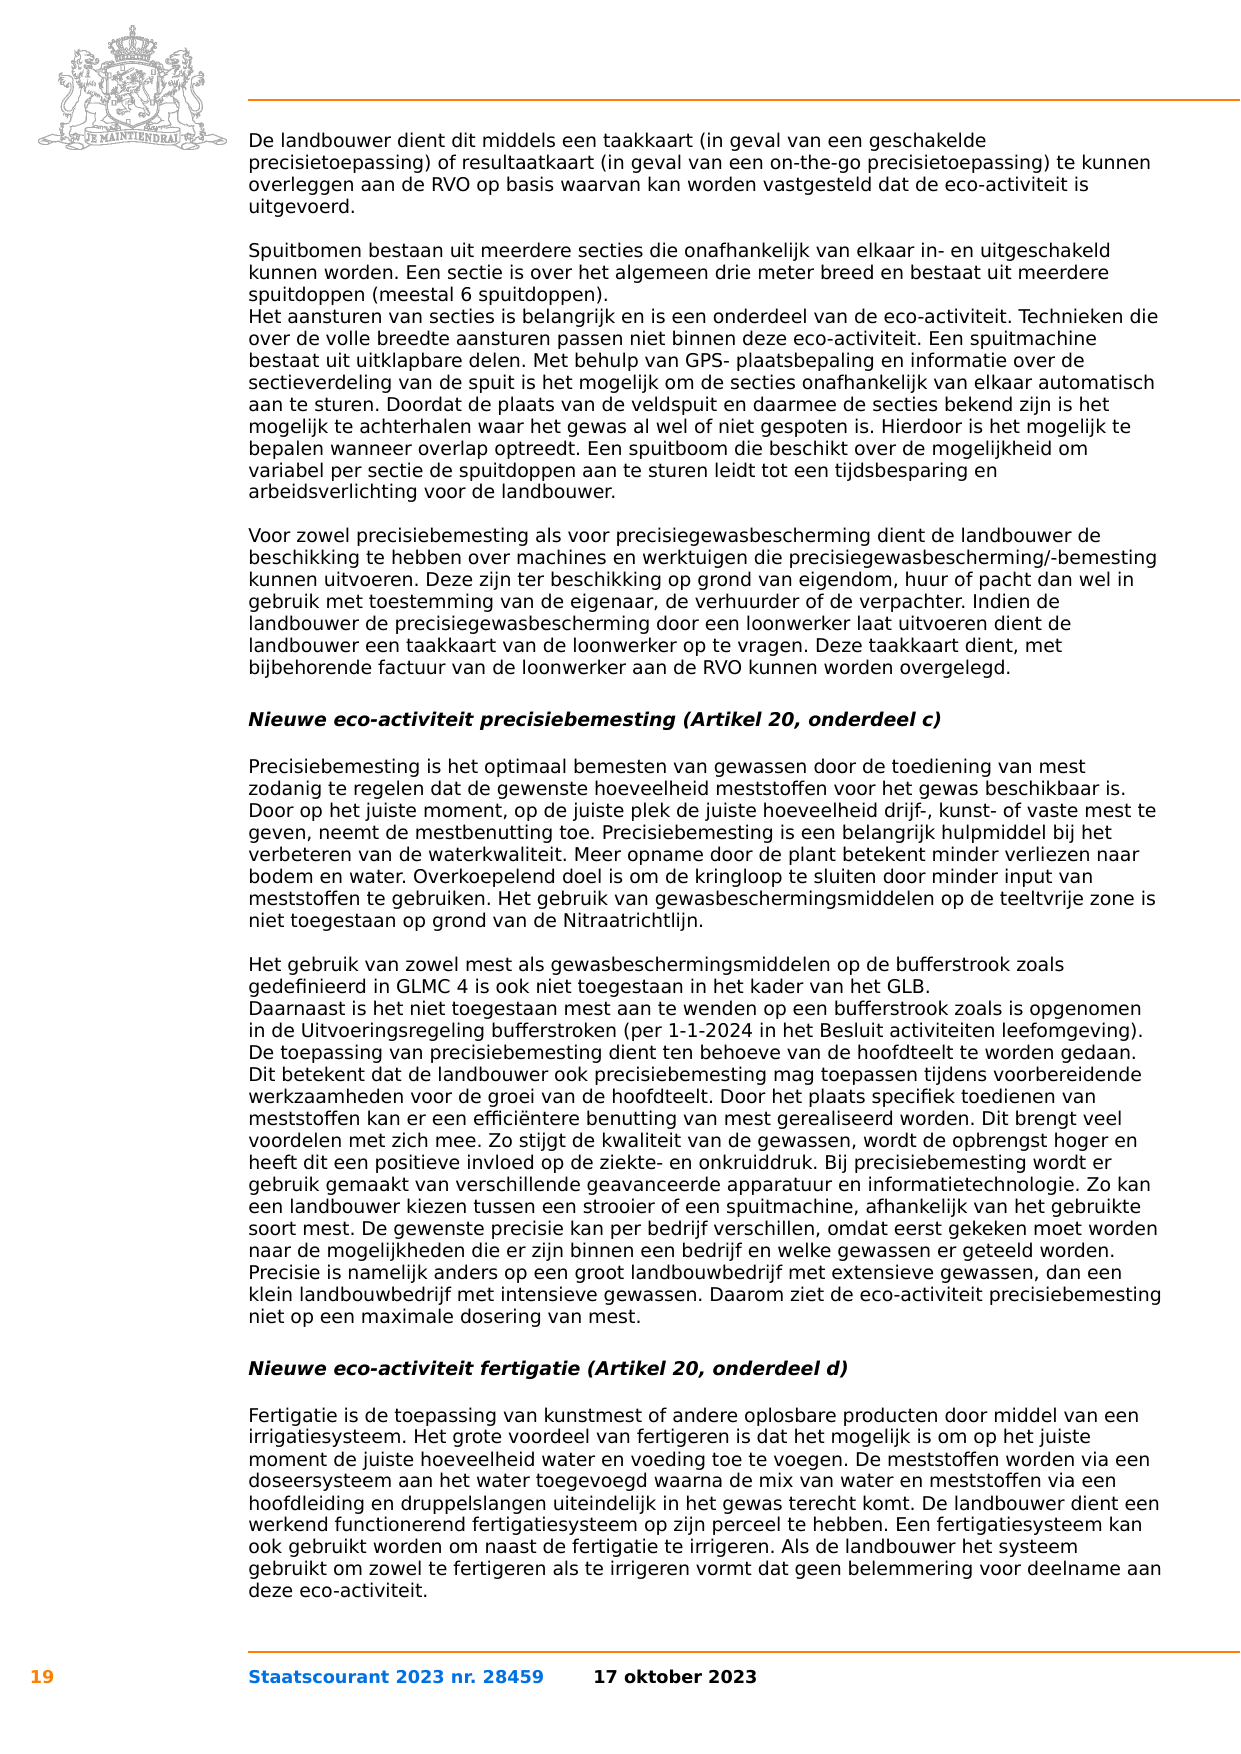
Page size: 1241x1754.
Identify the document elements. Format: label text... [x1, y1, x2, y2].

text Voor zowel precisiebemesting als voor precisiegewasbescherming dient de landbouwer de beschikking te hebben over machines en werktuigen die precisiegewasbescherming/-bemesting kunnen uitvoeren. Deze zijn ter beschikking op grond van eigendom, huur of pacht dan wel in gebruik met toestemming van de eigenaar, de verhuurder of de verpachter. Indien de landbouwer de precisiegewasbescherming door een loonwerker laat uitvoeren dient de landbouwer een taakkaart van de loonwerker op te vragen. Deze taakkaart dient, met bijbehorende factuur van de loonwerker aan de RVO kunnen worden overgelegd. [248, 525, 1163, 679]
text Daarnaast is het niet toegestaan mest aan te wenden op een bufferstrook zoals is opgenomen in de Uitvoeringsregeling bufferstroken (per 1-1-2024 in het Besluit activiteiten leefomgeving). [248, 998, 1163, 1042]
text Spuitbomen bestaan uit meerdere secties die onafhankelijk van elkaar in- en uitgeschakeld kunnen worden. Een sectie is over het algemeen drie meter breed en bestaat uit meerdere spuitdoppen (meestal 6 spuitdoppen). [248, 240, 1163, 306]
text Fertigatie is de toepassing van kunstmest of andere oplosbare producten door middel van een irrigatiesysteem. Het grote voordeel van fertigeren is dat het mogelijk is om op het juiste moment de juiste hoeveelheid water en voeding toe te voegen. De meststoffen worden via een doseersysteem aan het water toegevoegd waarna de mix van water en meststoffen via een hoofdleiding en druppelslangen uiteindelijk in het gewas terecht komt. De landbouwer dient een werkend functionerend fertigatiesysteem op zijn perceel te hebben. Een fertigatiesysteem kan ook gebruikt worden om naast de fertigatie te irrigeren. Als de landbouwer het systeem gebruikt om zowel te fertigeren als te irrigeren vormt dat geen belemmering voor deelname aan deze eco-activiteit. [248, 1404, 1163, 1602]
text Het gebruik van zowel mest als gewasbeschermingsmiddelen op de bufferstrook zoals gedefinieerd in GLMC 4 is ook niet toegestaan in het kader van het GLB. [248, 954, 1163, 998]
subtitle Nieuwe eco-activiteit precisiebemesting (Artikel 20, onderdeel c) [248, 709, 1163, 731]
text De toepassing van precisiebemesting dient ten behoeve van de hoofdteelt te worden gedaan. Dit betekent dat de landbouwer ook precisiebemesting mag toepassen tijdens voorbereidende werkzaamheden voor de groei van de hoofdteelt. Door het plaats specifiek toedienen van meststoffen kan er een efficiëntere benutting van mest gerealiseerd worden. Dit brengt veel voordelen met zich mee. Zo stijgt de kwaliteit van de gewassen, wordt de opbrengst hoger en heeft dit een positieve invloed op de ziekte- en onkruiddruk. Bij precisiebemesting wordt er gebruik gemaakt van verschillende geavanceerde apparatuur en informatietechnologie. Zo kan een landbouwer kiezen tussen een strooier of een spuitmachine, afhankelijk van het gebruikte soort mest. De gewenste precisie kan per bedrijf verschillen, omdat eerst gekeken moet worden naar de mogelijkheden die er zijn binnen een bedrijf en welke gewassen er geteeld worden. Precisie is namelijk anders op een groot landbouwbedrijf met extensieve gewassen, dan een klein landbouwbedrijf met intensieve gewassen. Daarom ziet de eco-activiteit precisiebemesting niet op een maximale dosering van mest. [248, 1042, 1163, 1327]
text Het aansturen van secties is belangrijk en is een onderdeel van de eco-activiteit. Technieken die over de volle breedte aansturen passen niet binnen deze eco-activiteit. Een spuitmachine bestaat uit uitklapbare delen. Met behulp van GPS- plaatsbepaling en informatie over de sectieverdeling van de spuit is het mogelijk om de secties onafhankelijk van elkaar automatisch aan te sturen. Doordat de plaats van de veldspuit en daarmee de secties bekend zijn is het mogelijk te achterhalen waar het gewas al wel of niet gespoten is. Hierdoor is het mogelijk te bepalen wanneer overlap optreedt. Een spuitboom die beschikt over de mogelijkheid om variabel per sectie de spuitdoppen aan te sturen leidt tot een tijdsbesparing en arbeidsverlichting voor de landbouwer. [248, 306, 1163, 503]
text Precisiebemesting is het optimaal bemesten van gewassen door de toediening van mest zodanig te regelen dat de gewenste hoeveelheid meststoffen voor het gewas beschikbaar is. Door op het juiste moment, op de juiste plek de juiste hoeveelheid drijf-, kunst- of vaste mest te geven, neemt de mestbenutting toe. Precisiebemesting is een belangrijk hulpmiddel bij het verbeteren van de waterkwaliteit. Meer opname door de plant betekent minder verliezen naar bodem en water. Overkoepelend doel is om de kringloop te sluiten door minder input van meststoffen te gebruiken. Het gebruik van gewasbeschermingsmiddelen op de teeltvrije zone is niet toegestaan op grond van de Nitraatrichtlijn. [248, 756, 1163, 932]
subtitle Nieuwe eco-activiteit fertigatie (Artikel 20, onderdeel d) [248, 1357, 1163, 1379]
picture [38, 25, 227, 150]
text De landbouwer dient dit middels een taakkaart (in geval van een geschakelde precisietoepassing) of resultaatkaart (in geval van een on-the-go precisietoepassing) te kunnen overleggen aan de RVO op basis waarvan kan worden vastgesteld dat de eco-activiteit is uitgevoerd. [248, 130, 1163, 218]
